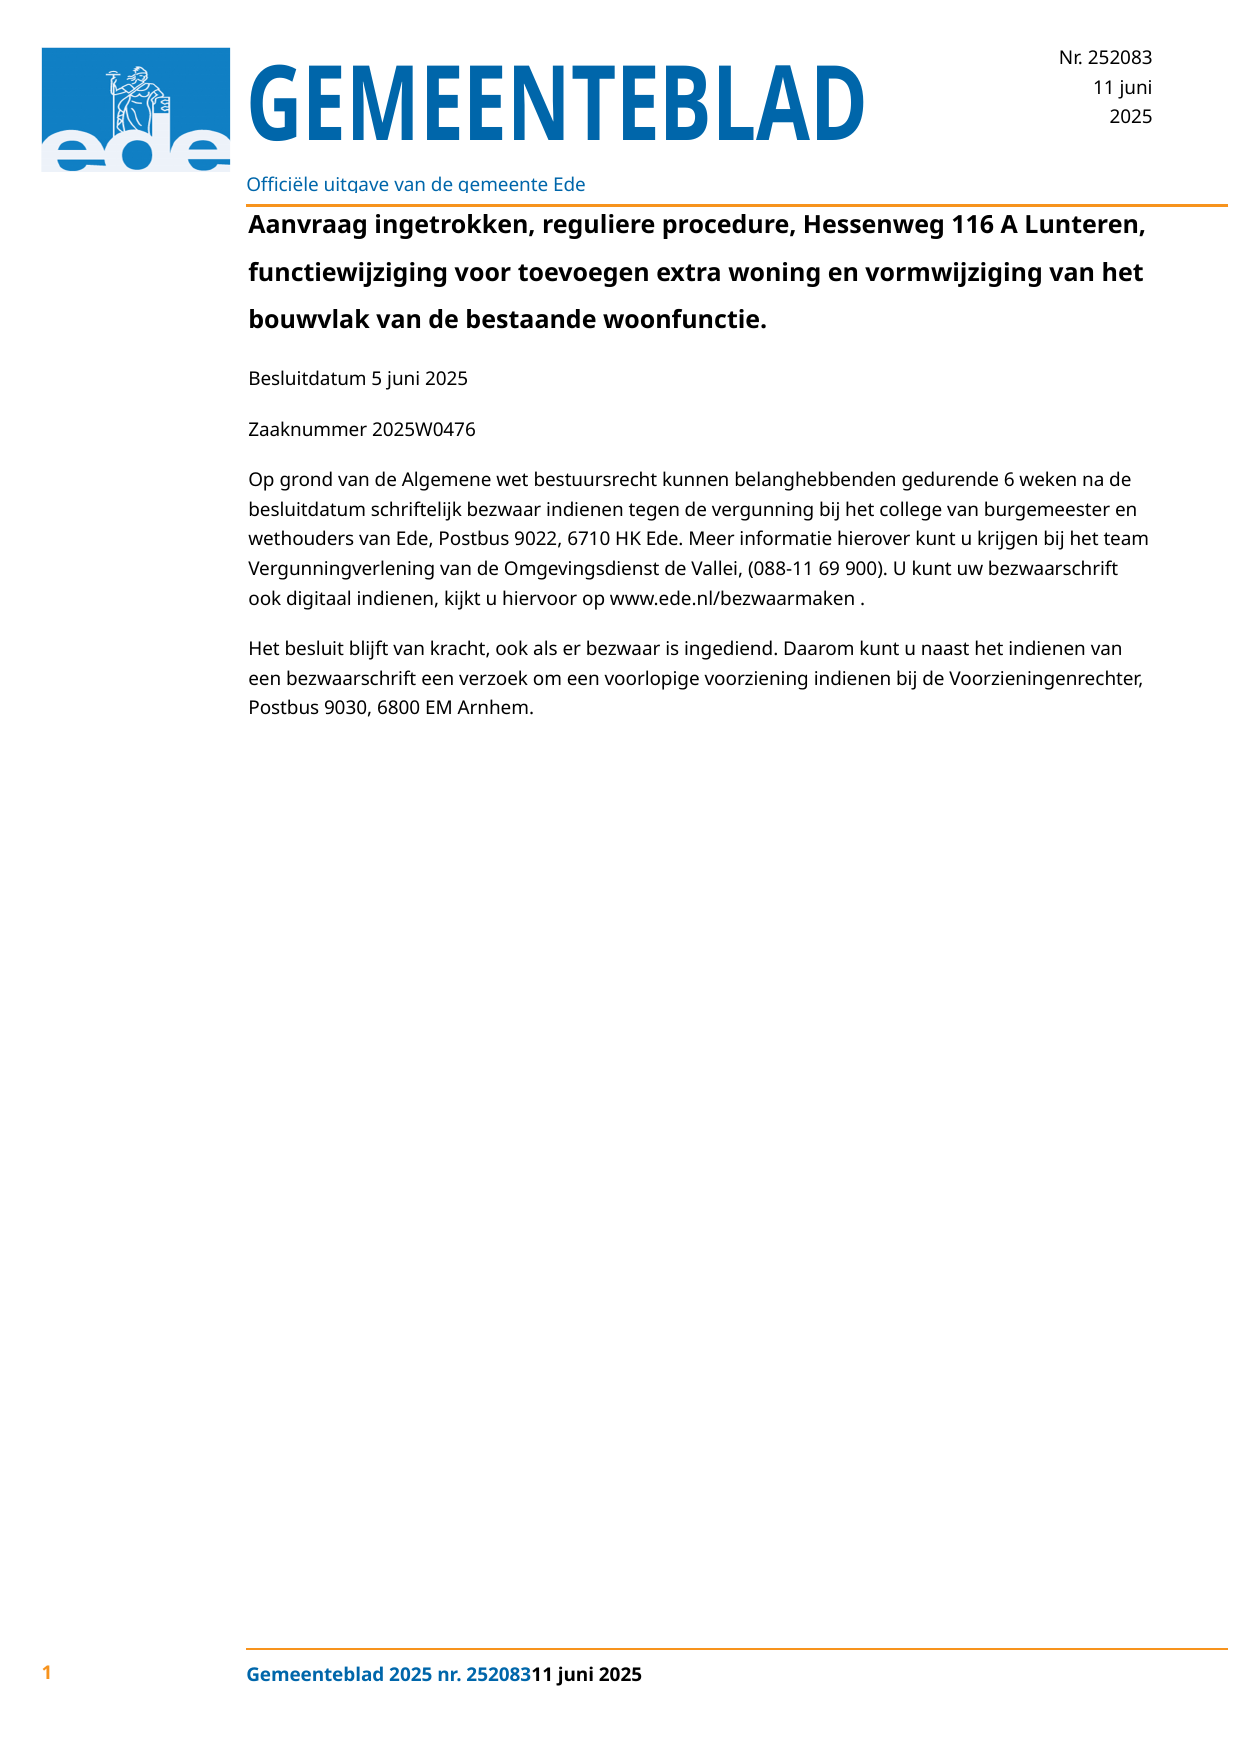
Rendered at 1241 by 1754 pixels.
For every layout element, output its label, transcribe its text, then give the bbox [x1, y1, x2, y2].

picture [41, 47, 231, 172]
text Besluitdatum 5 juni 2025 [248, 366, 1152, 391]
text Het besluit blijft van kracht, ook als er bezwaar is ingediend. Daarom kunt u naast het indienen van een bezwaarschrift een verzoek om een voorlopige voorziening indienen bij de Voorzieningenrechter, Postbus 9030, 6800 EM Arnhem. [248, 635, 1152, 720]
text Zaaknummer 2025W0476 [248, 416, 1152, 442]
text Aanvraag ingetrokken, reguliere procedure, Hessenweg 116 A Lunteren, functiewijziging voor toevoegen extra woning en vormwijziging van het bouwvlak van de bestaande woonfunctie. [248, 207, 1152, 336]
text Op grond van de Algemene wet bestuursrecht kunnen belanghebbenden gedurende 6 weken na de besluitdatum schriftelijk bezwaar indienen tegen de vergunning bij het college van burgemeester en wethouders van Ede, Postbus 9022, 6710 HK Ede. Meer informatie hierover kunt u krijgen bij het team Vergunningverlening van de Omgevingsdienst de Vallei, (088-11 69 900). U kunt uw bezwaarschrift ook digitaal indienen, kijkt u hiervoor op www.ede.nl/bezwaarmaken . [248, 466, 1152, 610]
